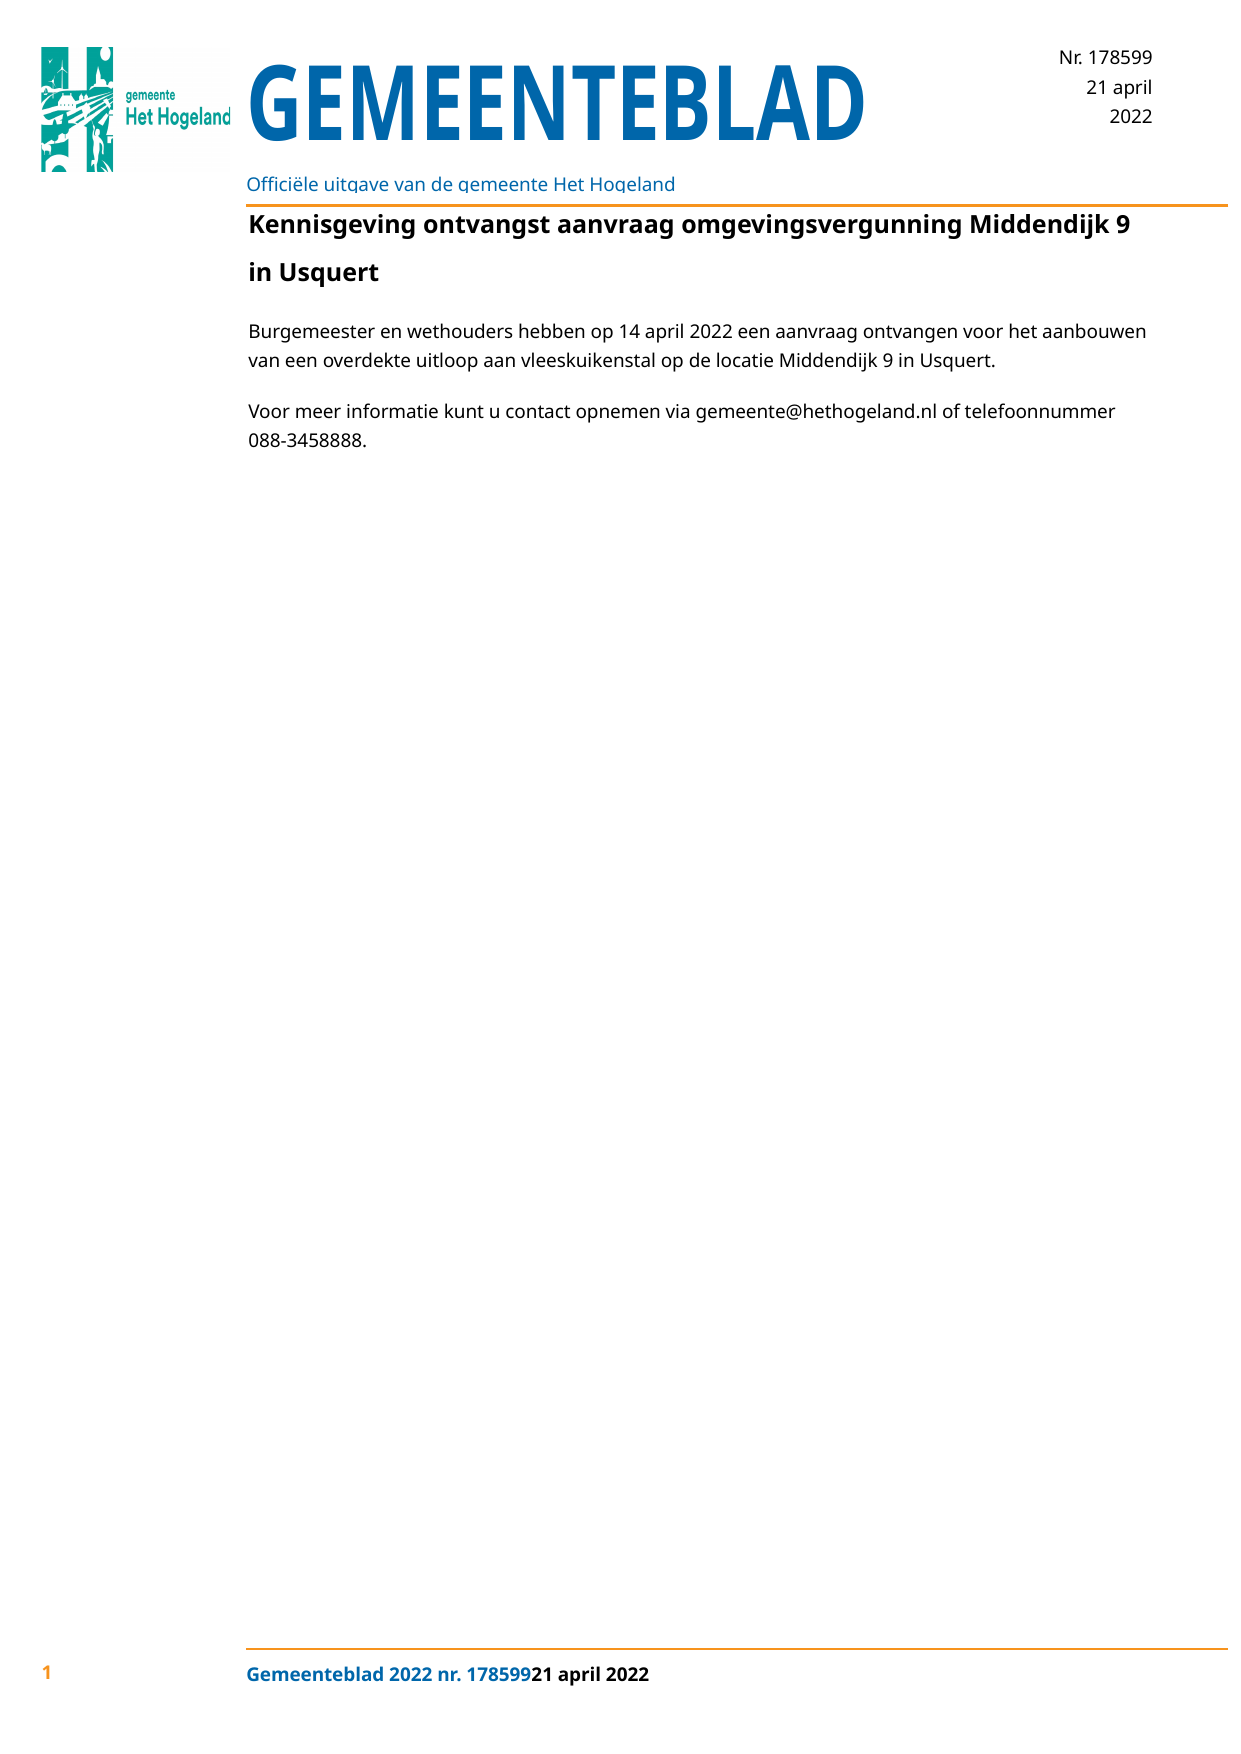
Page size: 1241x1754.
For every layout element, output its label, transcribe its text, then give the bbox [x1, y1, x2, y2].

text Voor meer informatie kunt u contact opnemen via gemeente@hethogeland.nl of telefoonnummer 088-3458888. [248, 398, 1152, 453]
text Burgemeester en wethouders hebben op 14 april 2022 een aanvraag ontvangen voor het aanbouwen van een overdekte uitloop aan vleeskuikenstal op de locatie Middendijk 9 in Usquert. [248, 318, 1152, 373]
text Kennisgeving ontvangst aanvraag omgevingsvergunning Middendijk 9 in Usquert [248, 207, 1152, 288]
picture [41, 47, 231, 172]
